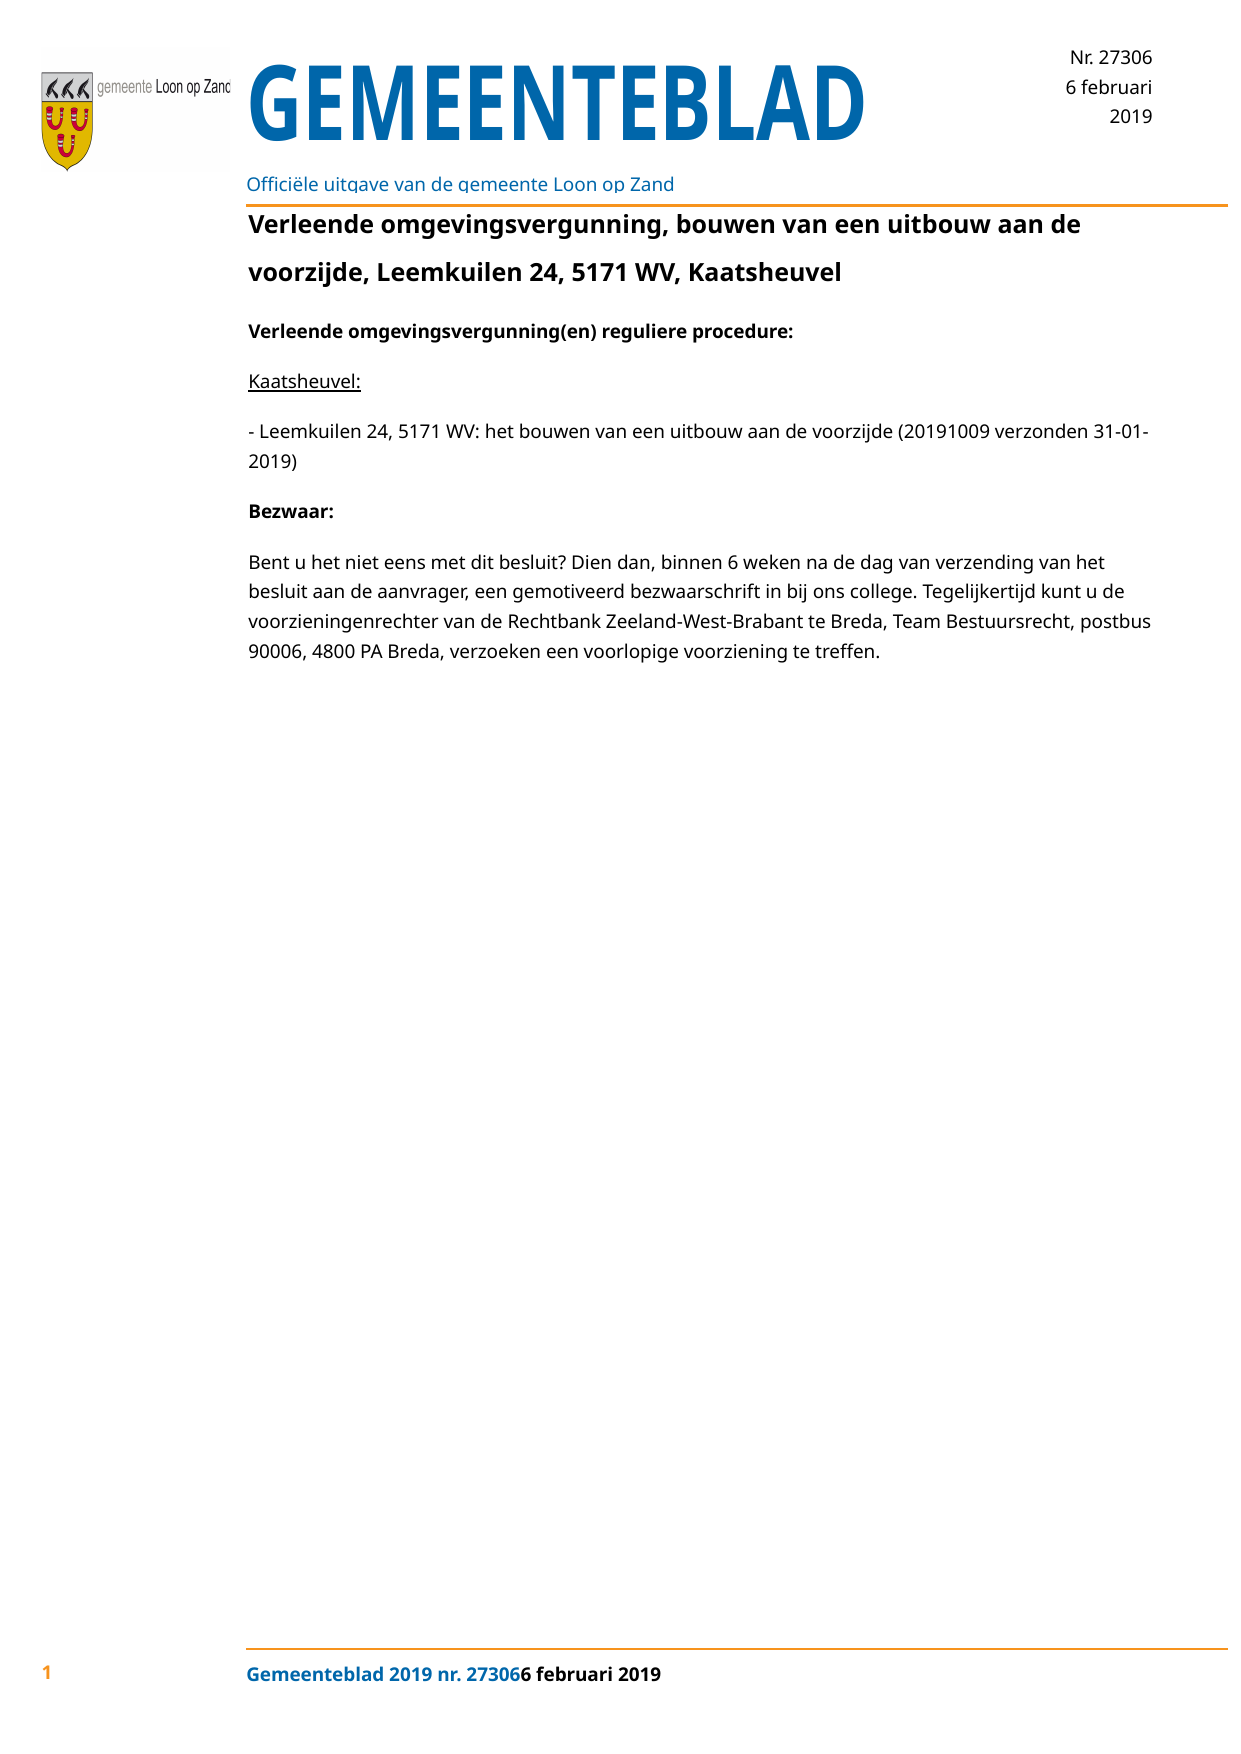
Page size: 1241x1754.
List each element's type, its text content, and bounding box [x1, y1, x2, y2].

text Bent u het niet eens met dit besluit? Dien dan, binnen 6 weken na de dag van verzending van het besluit aan de aanvrager, een gemotiveerd bezwaarschrift in bij ons college. Tegelijkertijd kunt u de voorzieningenrechter van de Rechtbank Zeeland-West-Brabant te Breda, Team Bestuursrecht, postbus 90006, 4800 PA Breda, verzoeken een voorlopige voorziening te treffen. [248, 549, 1152, 664]
text Bezwaar: [248, 499, 1152, 524]
text Kaatsheuvel: [248, 368, 1152, 394]
picture [41, 47, 231, 172]
text Verleende omgevingsvergunning(en) reguliere procedure: [248, 318, 1152, 344]
text - Leemkuilen 24, 5171 WV: het bouwen van een uitbouw aan de voorzijde (20191009 verzonden 31-01-2019) [248, 419, 1152, 474]
text Verleende omgevingsvergunning, bouwen van een uitbouw aan de voorzijde, Leemkuilen 24, 5171 WV, Kaatsheuvel [248, 207, 1152, 288]
